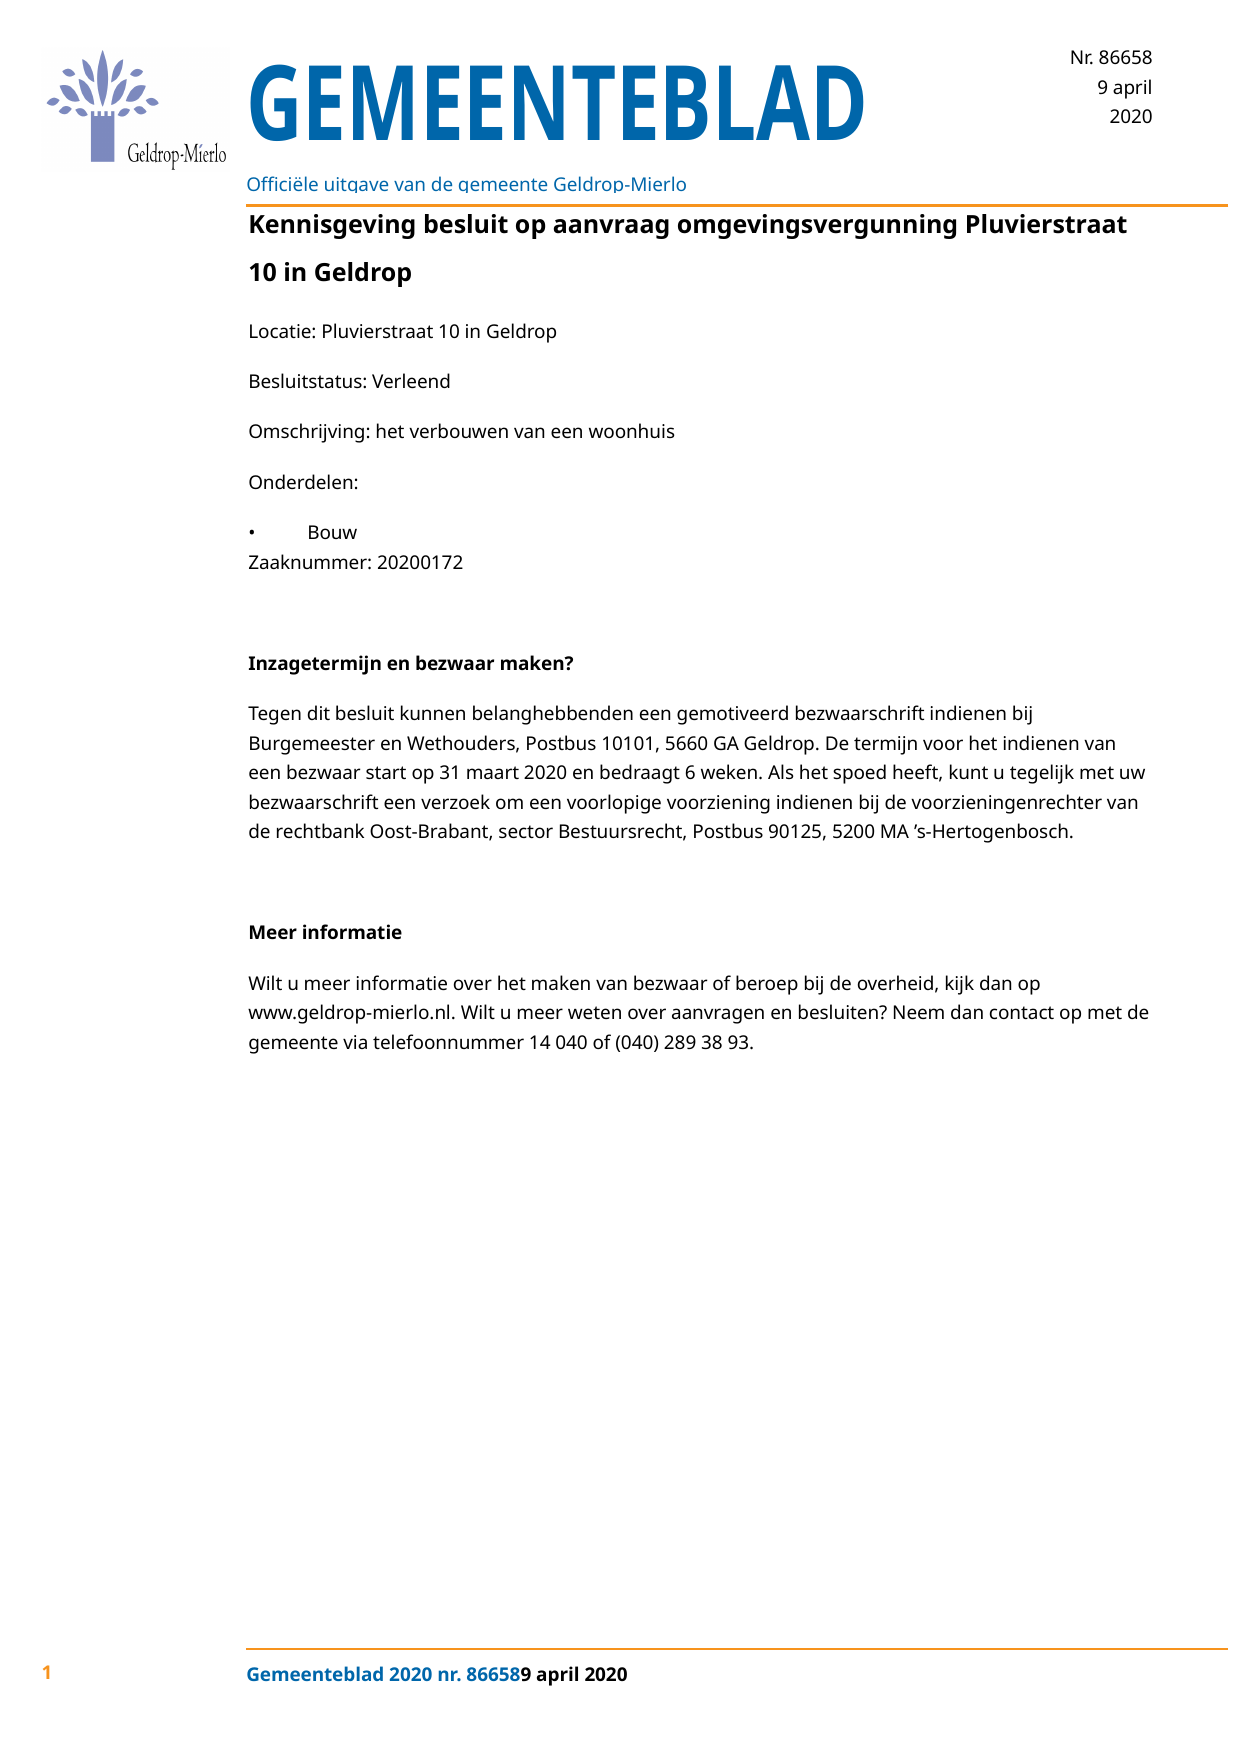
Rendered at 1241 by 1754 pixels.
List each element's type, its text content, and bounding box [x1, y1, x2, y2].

text Locatie: Pluvierstraat 10 in Geldrop [248, 318, 1152, 344]
text Kennisgeving besluit op aanvraag omgevingsvergunning Pluvierstraat 10 in Geldrop [248, 207, 1152, 288]
text Omschrijving: het verbouwen van een woonhuis [248, 419, 1152, 444]
text Inzagetermijn en bezwaar maken? [248, 650, 1152, 676]
text Onderdelen: [248, 469, 1152, 495]
picture [41, 47, 231, 172]
text Besluitstatus: Verleend [248, 368, 1152, 394]
text Wilt u meer informatie over het maken van bezwaar of beroep bij de overheid, kijk dan op www.geldrop-mierlo.nl. Wilt u meer weten over aanvragen en besluiten? Neem dan contact op met de gemeente via telefoonnummer 14 040 of (040) 289 38 93. [248, 970, 1152, 1055]
text Meer informatie [248, 919, 1152, 945]
text Zaaknummer: 20200172 [248, 549, 1152, 575]
list Bouw [248, 519, 1152, 545]
text Tegen dit besluit kunnen belanghebbenden een gemotiveerd bezwaarschrift indienen bij Burgemeester en Wethouders, Postbus 10101, 5660 GA Geldrop. De termijn voor het indienen van een bezwaar start op 31 maart 2020 en bedraagt 6 weken. Als het spoed heeft, kunt u tegelijk met uw bezwaarschrift een verzoek om een voorlopige voorziening indienen bij de voorzieningenrechter van de rechtbank Oost-Brabant, sector Bestuursrecht, Postbus 90125, 5200 MA ’s-Hertogenbosch. [248, 700, 1152, 844]
